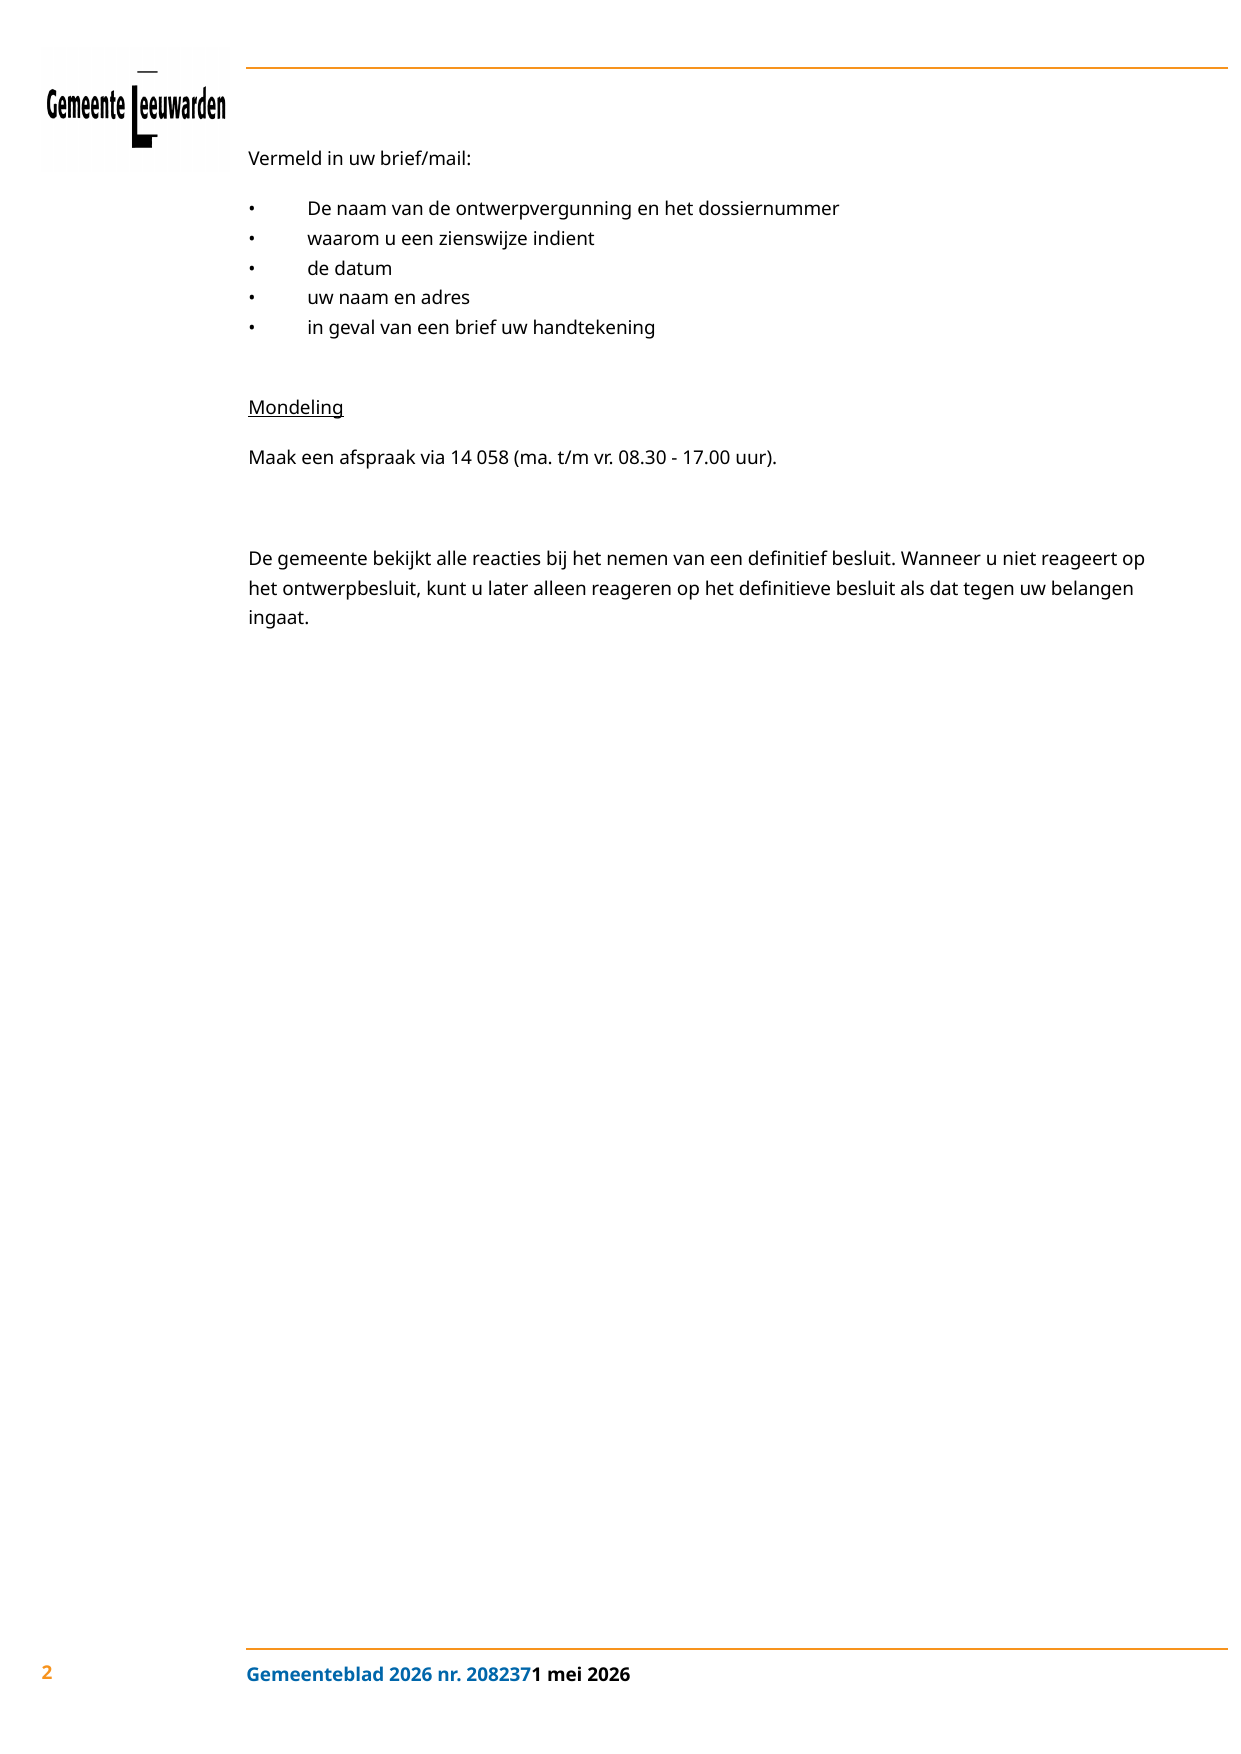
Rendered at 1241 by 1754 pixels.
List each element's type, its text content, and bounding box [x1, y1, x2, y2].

list waarom u een zienswijze indient [248, 225, 1152, 251]
text Vermeld in uw brief/mail: [248, 145, 1152, 171]
text Maak een afspraak via 14 058 (ma. t/m vr. 08.30 - 17.00 uur). [248, 444, 1152, 470]
text Mondeling [248, 394, 1152, 420]
text De gemeente bekijkt alle reacties bij het nemen van een definitief besluit. Wanneer u niet reageert op het ontwerpbesluit, kunt u later alleen reageren op het definitieve besluit als dat tegen uw belangen ingaat. [248, 545, 1152, 630]
list De naam van de ontwerpvergunning en het dossiernummer [248, 196, 1152, 221]
list in geval van een brief uw handtekening [248, 314, 1152, 340]
picture [41, 47, 231, 172]
list uw naam en adres [248, 284, 1152, 310]
list de datum [248, 255, 1152, 281]
